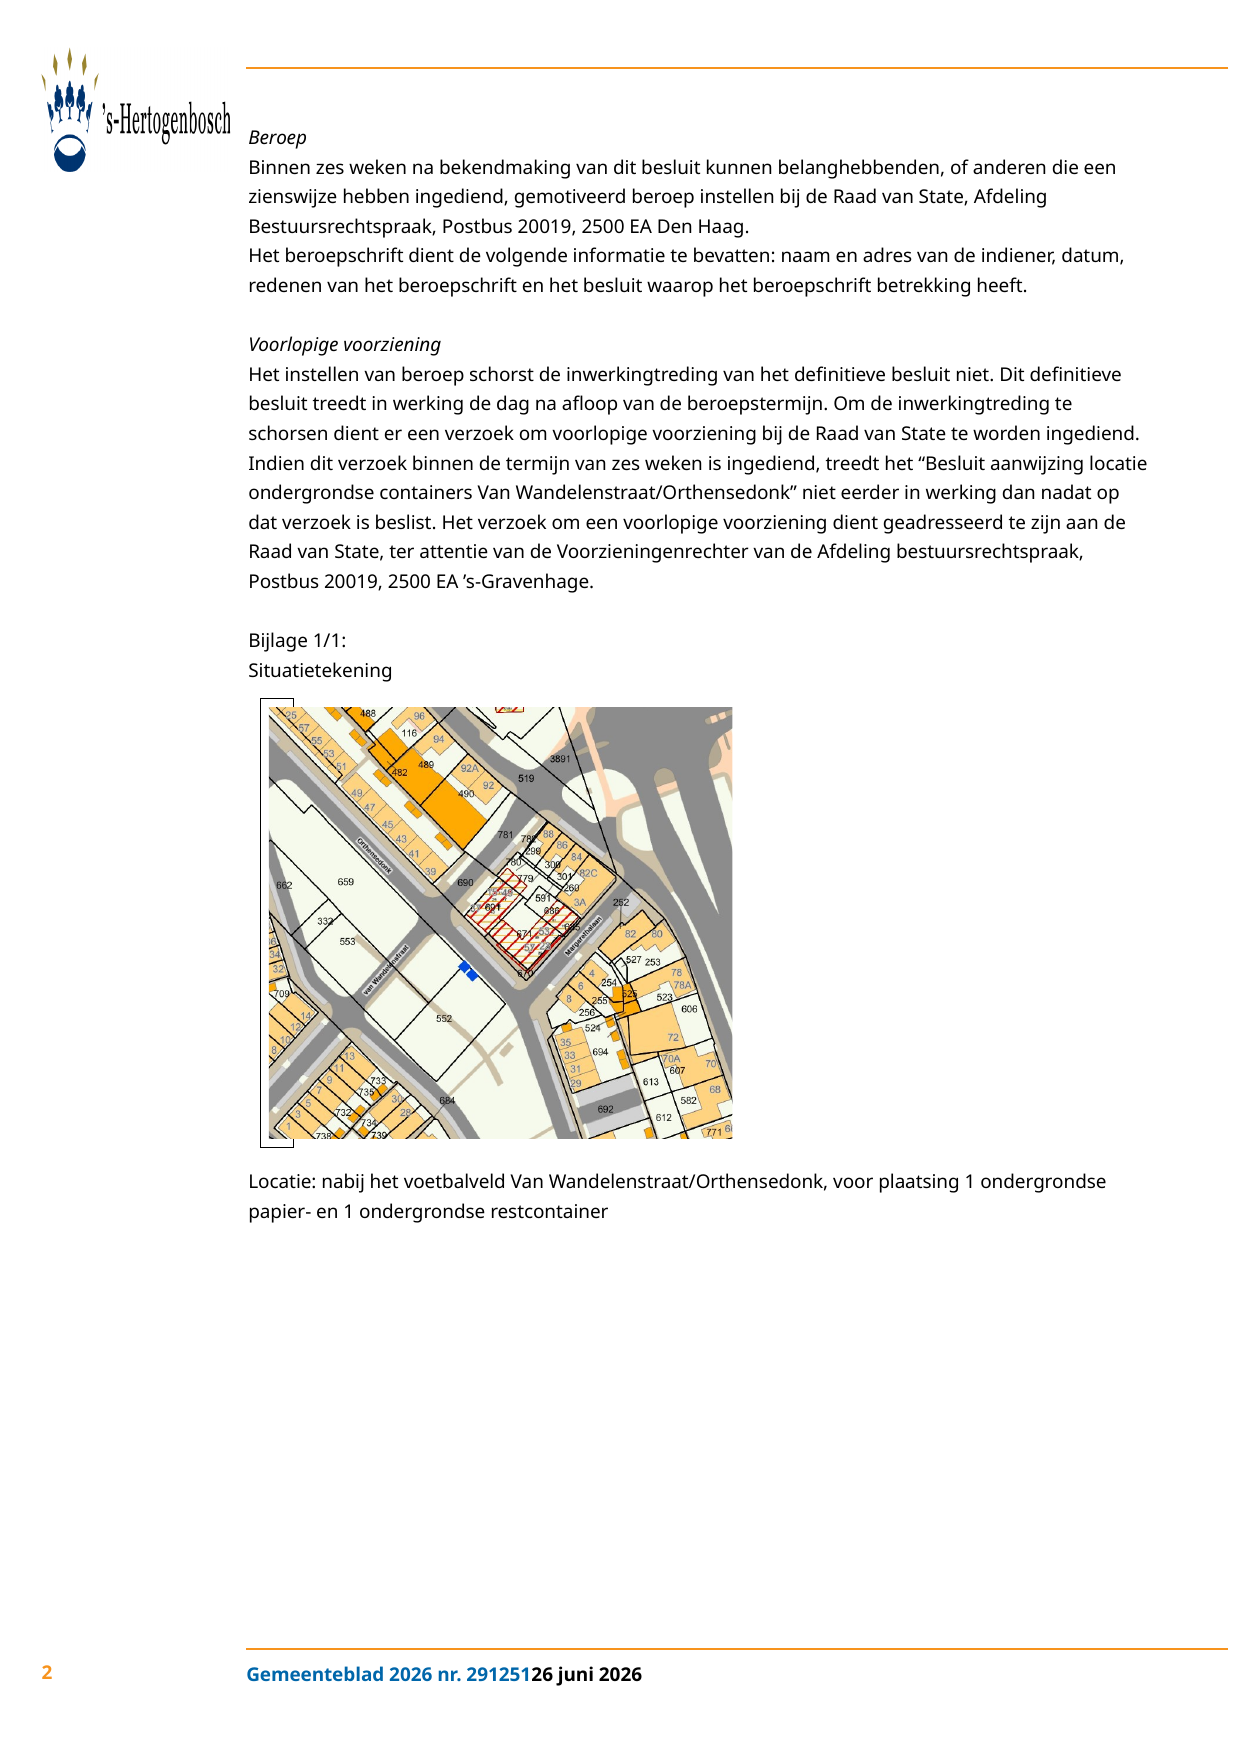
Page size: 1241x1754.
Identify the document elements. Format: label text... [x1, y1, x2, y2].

text Het beroepschrift dient de volgende informatie te bevatten: naam en adres van de indiener, datum, redenen van het beroepschrift en het besluit waarop het beroepschrift betrekking heeft. [248, 243, 1152, 298]
text Locatie: nabij het voetbalveld Van Wandelenstraat/Orthensedonk, voor plaatsing 1 ondergrondse papier- en 1 ondergrondse restcontainer [248, 1169, 1152, 1224]
picture [268, 707, 733, 1139]
text Beroep [248, 124, 1152, 150]
text Binnen zes weken na bekendmaking van dit besluit kunnen belanghebbenden, of anderen die een zienswijze hebben ingediend, gemotiveerd beroep instellen bij de Raad van State, Afdeling Bestuursrechtspraak, Postbus 20019, 2500 EA Den Haag. [248, 154, 1152, 239]
picture [41, 47, 231, 172]
text Voorlopige voorziening [248, 331, 1152, 357]
text Bijlage 1/1: [248, 627, 1152, 653]
text Het instellen van beroep schorst de inwerkingtreding van het definitieve besluit niet. Dit definitieve besluit treedt in werking de dag na afloop van de beroepstermijn. Om de inwerkingtreding te schorsen dient er een verzoek om voorlopige voorziening bij de Raad van State te worden ingediend. Indien dit verzoek binnen de termijn van zes weken is ingediend, treedt het “Besluit aanwijzing locatie ondergrondse containers Van Wandelenstraat/Orthensedonk” niet eerder in werking dan nadat op dat verzoek is beslist. Het verzoek om een voorlopige voorziening dient geadresseerd te zijn aan de Raad van State, ter attentie van de Voorzieningenrechter van de Afdeling bestuursrechtspraak, Postbus 20019, 2500 EA ’s-Gravenhage. [248, 361, 1152, 594]
text Situatietekening [248, 657, 1152, 683]
